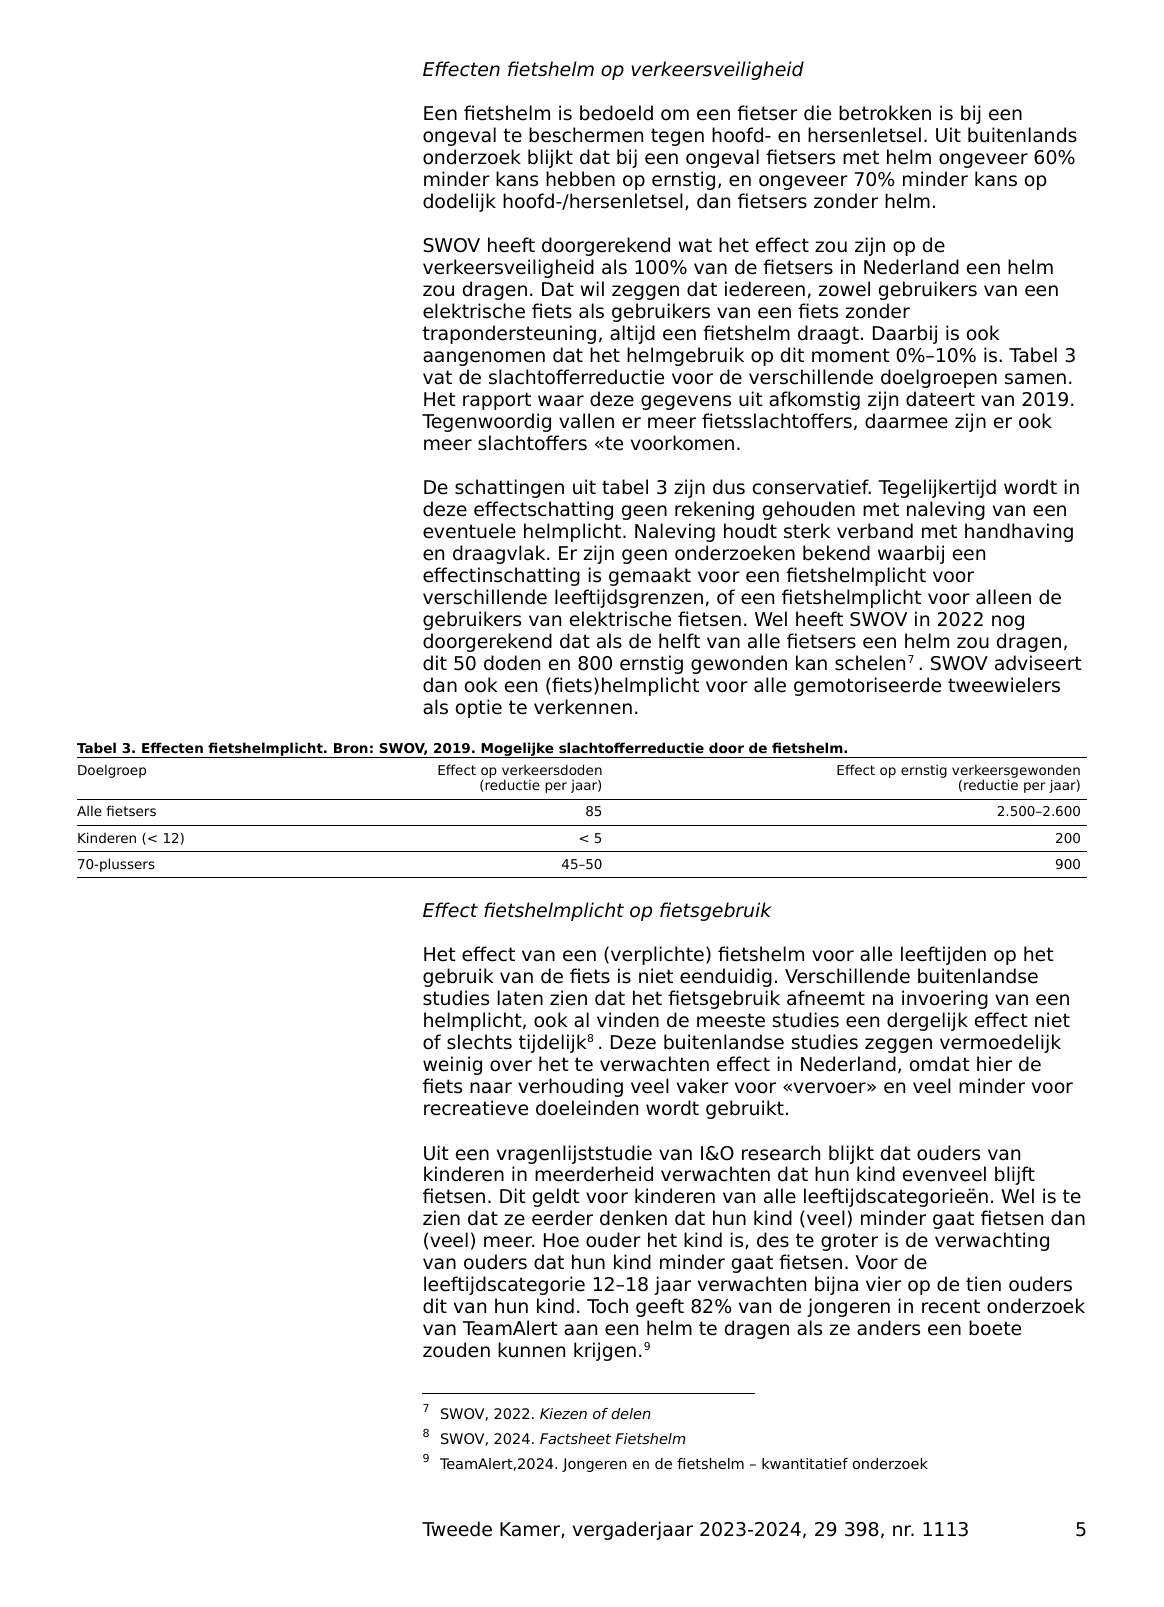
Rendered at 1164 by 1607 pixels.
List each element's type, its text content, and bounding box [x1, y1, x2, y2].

text Een fietshelm is bedoeld om een fietser die betrokken is bij een ongeval te beschermen tegen hoofd- en hersenletsel. Uit buitenlands onderzoek blijkt dat bij een ongeval fietsers met helm ongeveer 60% minder kans hebben op ernstig, en ongeveer 70% minder kans op dodelijk hoofd-/hersenletsel, dan fietsers zonder helm. [422, 103, 1087, 213]
table_cell Effect op ernstig verkeersgewonden (reductie per jaar) [608, 758, 1087, 798]
text Het effect van een (verplichte) fietshelm voor alle leeftijden op het gebruik van de fiets is niet eenduidig. Verschillende buitenlandse studies laten zien dat het fietsgebruik afneemt na invoering van een helmplicht, ook al vinden de meeste studies een dergelijk effect niet of slechts tijdelijk. Deze buitenlandse studies zeggen vermoedelijk weinig over het te verwachten effect in Nederland, omdat hier de fiets naar verhouding veel vaker voor «vervoer» en veel minder voor recreatieve doeleinden wordt gebruikt. [422, 944, 1087, 1120]
text SWOV heeft doorgerekend wat het effect zou zijn op de verkeersveiligheid als 100% van de fietsers in Nederland een helm zou dragen. Dat wil zeggen dat iedereen, zowel gebruikers van een elektrische fiets als gebruikers van een fiets zonder trapondersteuning, altijd een fietshelm draagt. Daarbij is ook aangenomen dat het helmgebruik op dit moment 0%–10% is. Tabel 3 vat de slachtofferreductie voor de verschillende doelgroepen samen. Het rapport waar deze gegevens uit afkomstig zijn dateert van 2019. Tegenwoordig vallen er meer fietsslachtoffers, daarmee zijn er ook meer slachtoffers «te voorkomen. [422, 235, 1087, 455]
table_cell 45–50 [254, 852, 608, 877]
table_cell Alle fietsers [77, 800, 254, 825]
table_cell 2.500–2.600 [608, 800, 1087, 825]
table_cell Effect op verkeersdoden (reductie per jaar) [254, 758, 608, 798]
text SWOV, 2024. Factsheet Fietshelm [422, 1427, 1087, 1449]
table_header Tabel 3. Effecten fietshelmplicht. Bron: SWOV, 2019. Mogelijke slachtofferreductie door de fietshelm. [77, 741, 1087, 757]
text TeamAlert,2024. Jongeren en de fietshelm – kwantitatief onderzoek [422, 1452, 1087, 1474]
table_cell 900 [608, 852, 1087, 877]
text De schattingen uit tabel 3 zijn dus conservatief. Tegelijkertijd wordt in deze effectschatting geen rekening gehouden met naleving van een eventuele helmplicht. Naleving houdt sterk verband met handhaving en draagvlak. Er zijn geen onderzoeken bekend waarbij een effectinschatting is gemaakt voor een fietshelmplicht voor verschillende leeftijdsgrenzen, of een fietshelmplicht voor alleen de gebruikers van elektrische fietsen. Wel heeft SWOV in 2022 nog doorgerekend dat als de helft van alle fietsers een helm zou dragen, dit 50 doden en 800 ernstig gewonden kan schelen. SWOV adviseert dan ook een (fiets)helmplicht voor alle gemotoriseerde tweewielers als optie te verkennen. [422, 477, 1087, 719]
table_cell 85 [254, 800, 608, 825]
text SWOV, 2022. Kiezen of delen [422, 1402, 1087, 1424]
table_cell < 5 [254, 826, 608, 851]
subtitle Effecten fietshelm op verkeersveiligheid [422, 59, 1087, 81]
table_cell 70-plussers [77, 852, 254, 877]
text Uit een vragenlijststudie van I&O research blijkt dat ouders van kinderen in meerderheid verwachten dat hun kind evenveel blijft fietsen. Dit geldt voor kinderen van alle leeftijdscategorieën. Wel is te zien dat ze eerder denken dat hun kind (veel) minder gaat fietsen dan (veel) meer. Hoe ouder het kind is, des te groter is de verwachting van ouders dat hun kind minder gaat fietsen. Voor de leeftijdscategorie 12–18 jaar verwachten bijna vier op de tien ouders dit van hun kind. Toch geeft 82% van de jongeren in recent onderzoek van TeamAlert aan een helm te dragen als ze anders een boete zouden kunnen krijgen. [422, 1142, 1087, 1362]
table_cell Doelgroep [77, 758, 254, 798]
subtitle Effect fietshelmplicht op fietsgebruik [422, 900, 1087, 922]
table_cell Kinderen (< 12) [77, 826, 254, 851]
table_cell 200 [608, 826, 1087, 851]
